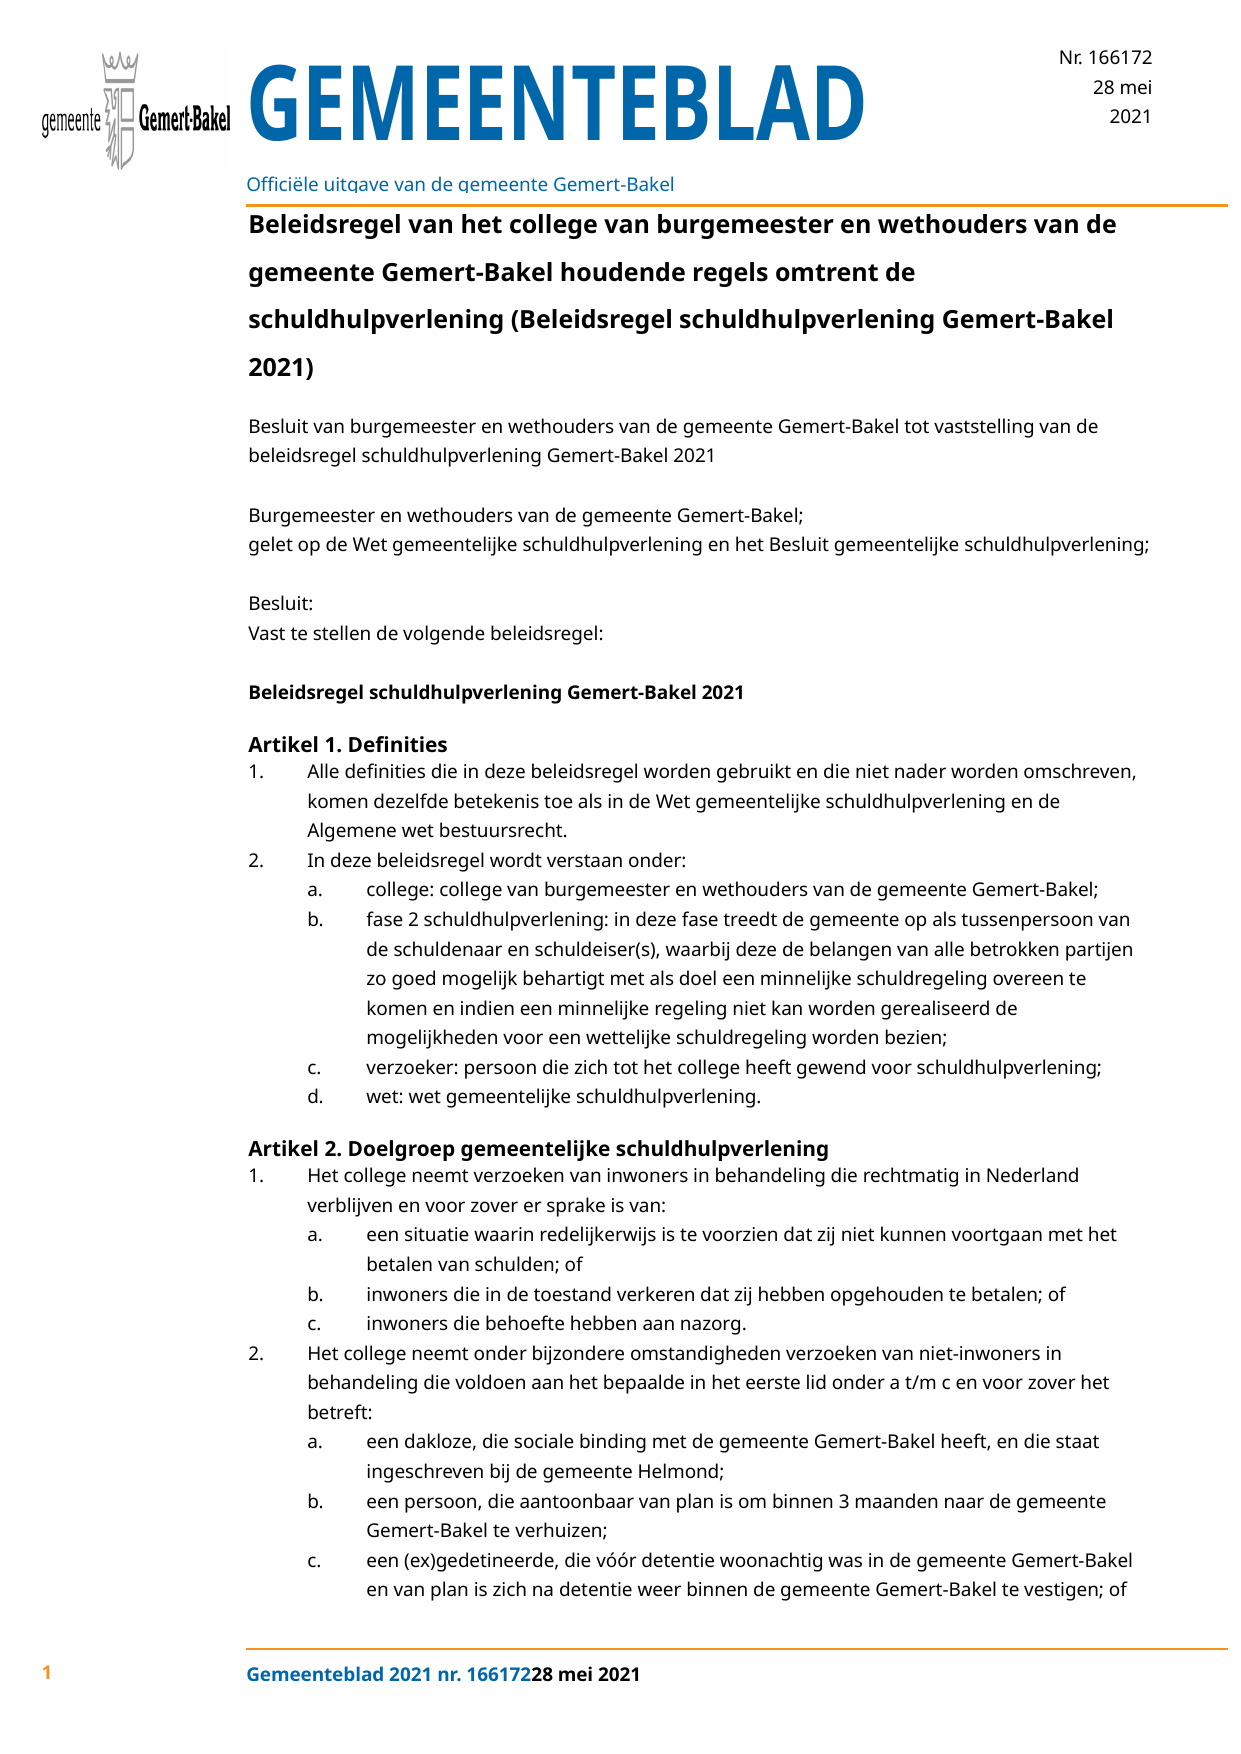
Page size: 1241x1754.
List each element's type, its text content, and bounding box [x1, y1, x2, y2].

list Het college neemt onder bijzondere omstandigheden verzoeken van niet-inwoners in behandeling die voldoen aan het bepaalde in het eerste lid onder a t/m c en voor zover het betreft: [248, 1340, 1152, 1425]
list een (ex)gedetineerde, die vóór detentie woonachtig was in de gemeente Gemert-Bakel en van plan is zich na detentie weer binnen de gemeente Gemert-Bakel te vestigen; of [307, 1547, 1152, 1602]
text Artikel 2. Doelgroep gemeentelijke schuldhulpverlening [248, 1134, 1152, 1162]
list inwoners die behoefte hebben aan nazorg. [307, 1310, 1152, 1336]
list In deze beleidsregel wordt verstaan onder: [248, 847, 1152, 873]
picture [41, 47, 231, 172]
text gelet op de Wet gemeentelijke schuldhulpverlening en het Besluit gemeentelijke schuldhulpverlening; [248, 531, 1152, 557]
text Burgemeester en wethouders van de gemeente Gemert-Bakel; [248, 502, 1152, 528]
text Vast te stellen de volgende beleidsregel: [248, 620, 1152, 646]
list een persoon, die aantoonbaar van plan is om binnen 3 maanden naar de gemeente Gemert-Bakel te verhuizen; [307, 1488, 1152, 1543]
text Beleidsregel van het college van burgemeester en wethouders van de gemeente Gemert-Bakel houdende regels omtrent de schuldhulpverlening (Beleidsregel schuldhulpverlening Gemert-Bakel 2021) [248, 207, 1152, 384]
list een situatie waarin redelijkerwijs is te voorzien dat zij niet kunnen voortgaan met het betalen van schulden; of [307, 1222, 1152, 1277]
text Beleidsregel schuldhulpverlening Gemert-Bakel 2021 [248, 679, 1152, 705]
text Besluit: [248, 591, 1152, 616]
list college: college van burgemeester en wethouders van de gemeente Gemert-Bakel; [307, 877, 1152, 902]
list Alle definities die in deze beleidsregel worden gebruikt en die niet nader worden omschreven, komen dezelfde betekenis toe als in de Wet gemeentelijke schuldhulpverlening en de Algemene wet bestuursrecht. [248, 758, 1152, 843]
list fase 2 schuldhulpverlening: in deze fase treedt de gemeente op als tussenpersoon van de schuldenaar en schuldeiser(s), waarbij deze de belangen van alle betrokken partijen zo goed mogelijk behartigt met als doel een minnelijke schuldregeling overeen te komen en indien een minnelijke regeling niet kan worden gerealiseerd de mogelijkheden voor een wettelijke schuldregeling worden bezien; [307, 906, 1152, 1050]
list verzoeker: persoon die zich tot het college heeft gewend voor schuldhulpverlening; [307, 1054, 1152, 1080]
text Besluit van burgemeester en wethouders van de gemeente Gemert-Bakel tot vaststelling van de beleidsregel schuldhulpverlening Gemert-Bakel 2021 [248, 413, 1152, 468]
text Artikel 1. Definities [248, 730, 1152, 758]
list wet: wet gemeentelijke schuldhulpverlening. [307, 1084, 1152, 1109]
list inwoners die in de toestand verkeren dat zij hebben opgehouden te betalen; of [307, 1281, 1152, 1307]
list een dakloze, die sociale binding met de gemeente Gemert-Bakel heeft, en die staat ingeschreven bij de gemeente Helmond; [307, 1429, 1152, 1484]
list Het college neemt verzoeken van inwoners in behandeling die rechtmatig in Nederland verblijven en voor zover er sprake is van: [248, 1162, 1152, 1218]
